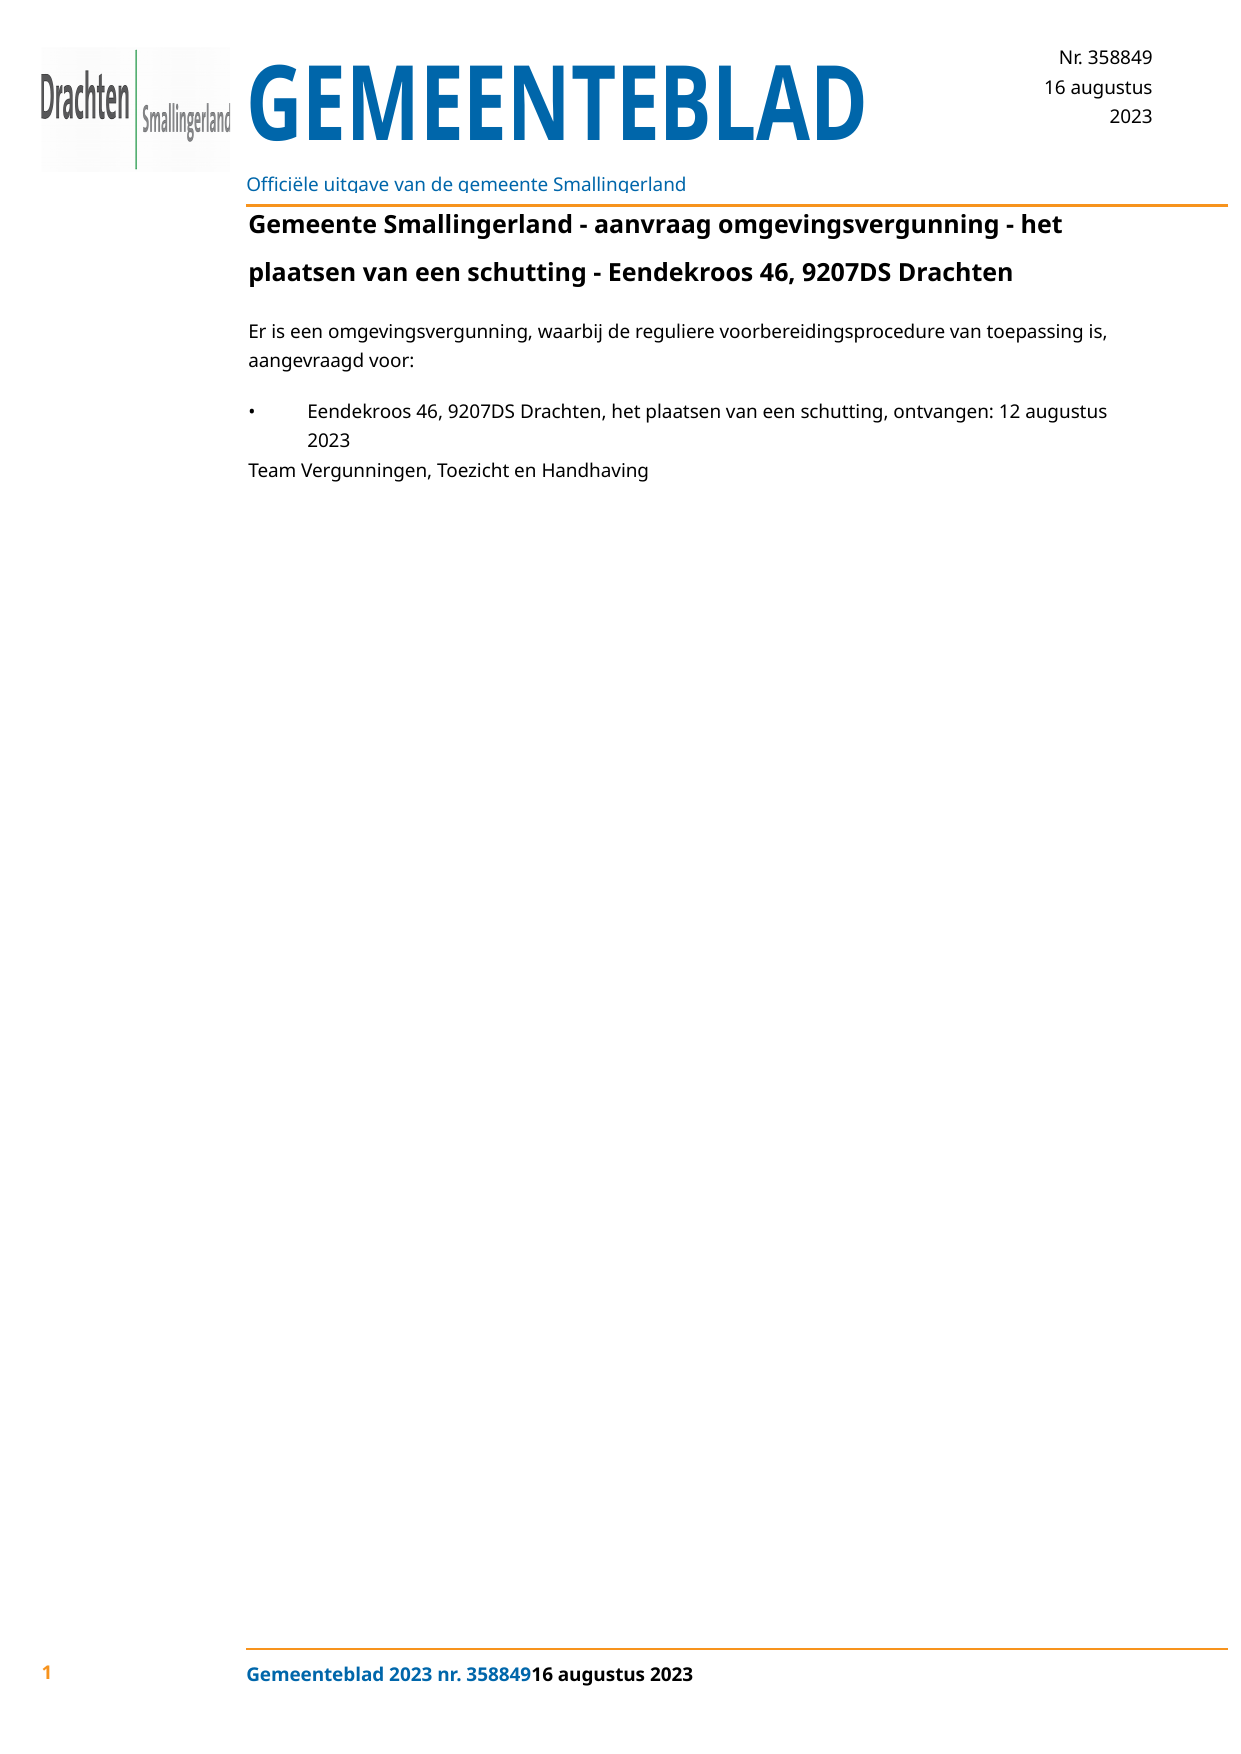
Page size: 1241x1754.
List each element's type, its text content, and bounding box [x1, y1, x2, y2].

text Er is een omgevingsvergunning, waarbij de reguliere voorbereidingsprocedure van toepassing is, aangevraagd voor: [248, 318, 1152, 373]
list Eendekroos 46, 9207DS Drachten, het plaatsen van een schutting, ontvangen: 12 augustus 2023 [248, 398, 1152, 453]
picture [41, 47, 231, 172]
text Gemeente Smallingerland - aanvraag omgevingsvergunning - het plaatsen van een schutting - Eendekroos 46, 9207DS Drachten [248, 207, 1152, 288]
text Team Vergunningen, Toezicht en Handhaving [248, 457, 1152, 483]
